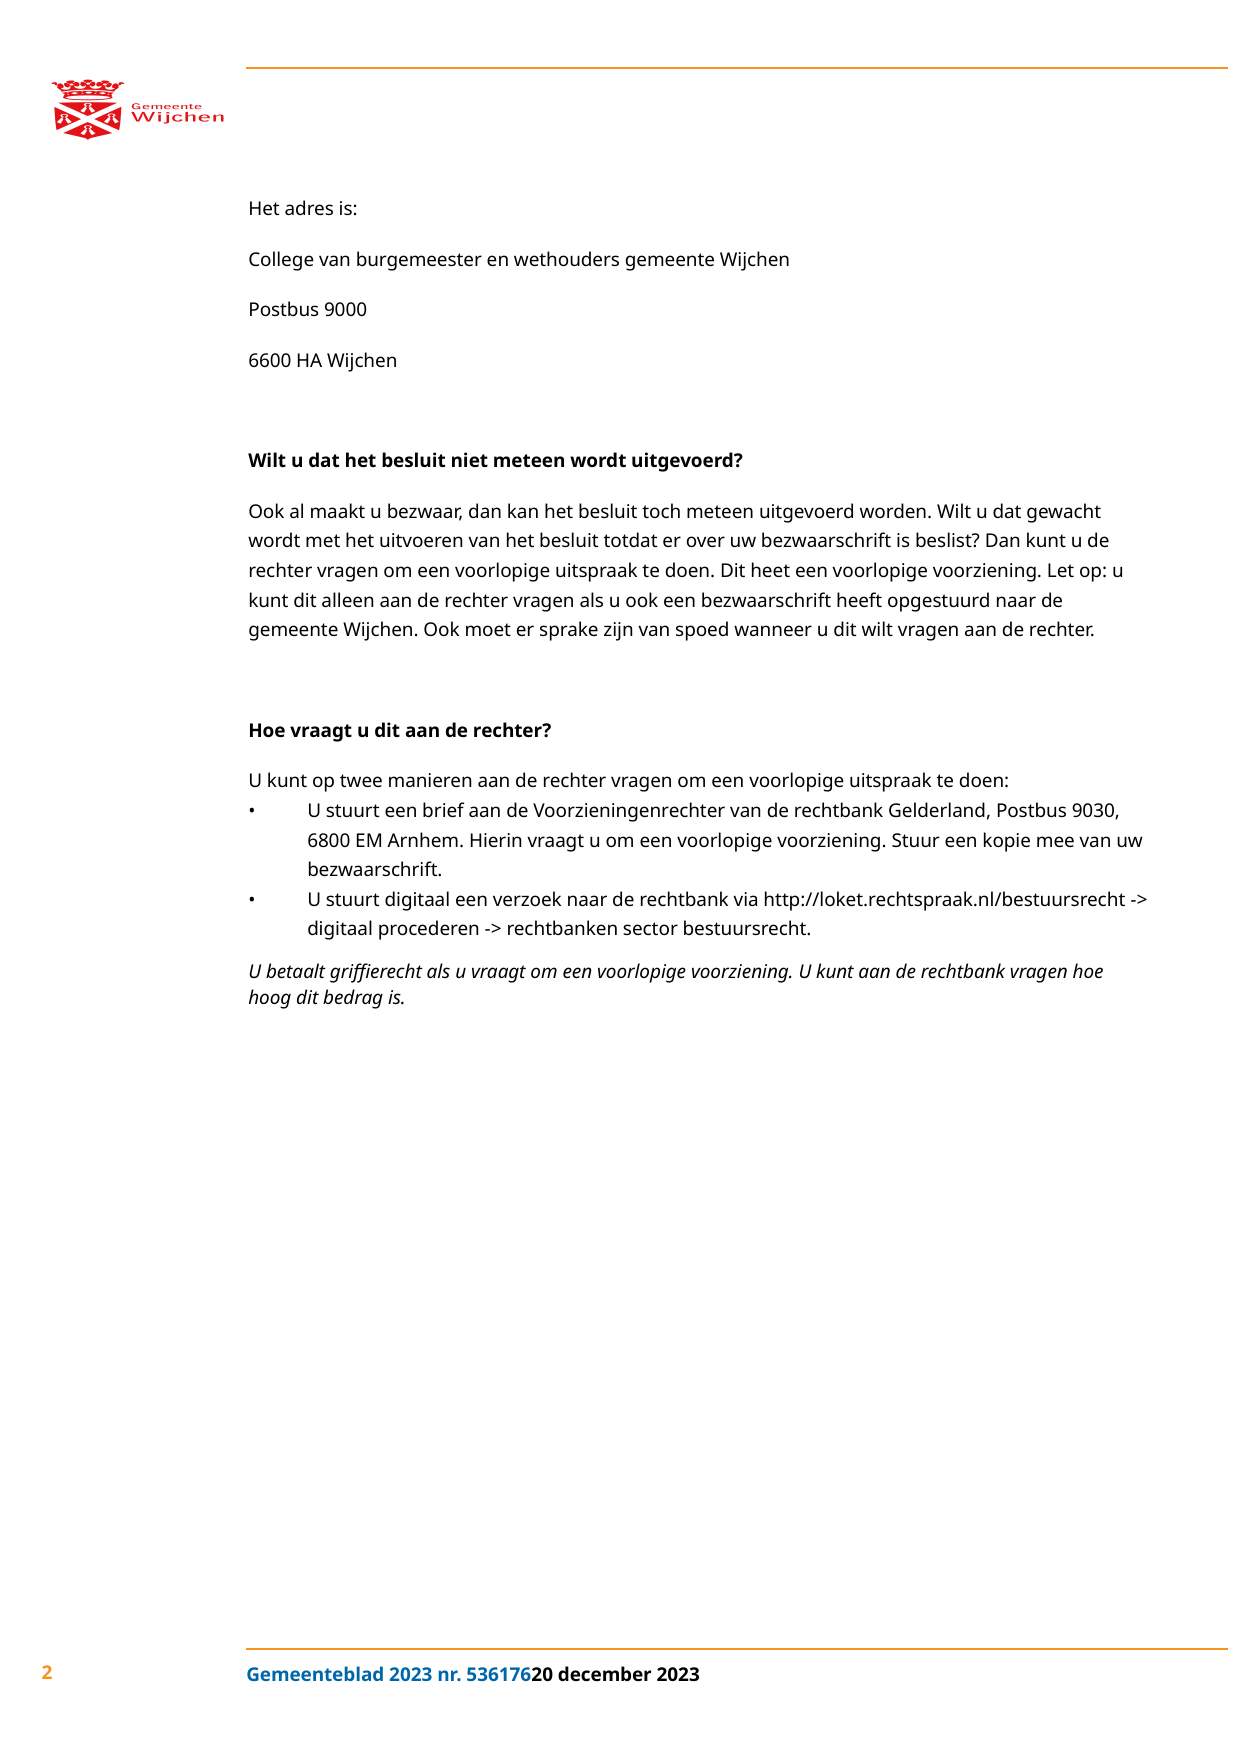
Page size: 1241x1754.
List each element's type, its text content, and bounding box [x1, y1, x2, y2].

text College van burgemeester en wethouders gemeente Wijchen [248, 246, 1152, 272]
text 6600 HA Wijchen [248, 347, 1152, 373]
text Hoe vraagt u dit aan de rechter? [248, 717, 1152, 743]
list U stuurt een brief aan de Voorzieningenrechter van de rechtbank Gelderland, Postbus 9030, 6800 EM Arnhem. Hierin vraagt u om een voorlopige voorziening. Stuur een kopie mee van uw bezwaarschrift. [248, 797, 1152, 882]
picture [41, 47, 231, 172]
text Ook al maakt u bezwaar, dan kan het besluit toch meteen uitgevoerd worden. Wilt u dat gewacht wordt met het uitvoeren van het besluit totdat er over uw bezwaarschrift is beslist? Dan kunt u de rechter vragen om een voorlopige uitspraak te doen. Dit heet een voorlopige voorziening. Let op: u kunt dit alleen aan de rechter vragen als u ook een bezwaarschrift heeft opgestuurd naar de gemeente Wijchen. Ook moet er sprake zijn van spoed wanneer u dit wilt vragen aan de rechter. [248, 498, 1152, 642]
text Wilt u dat het besluit niet meteen wordt uitgevoerd? [248, 448, 1152, 473]
text Het adres is: [248, 196, 1152, 221]
text U betaalt griffierecht als u vraagt om een voorlopige voorziening. U kunt aan de rechtbank vragen hoe hoog dit bedrag is. [248, 959, 1152, 1010]
text Postbus 9000 [248, 296, 1152, 322]
text U kunt op twee manieren aan de rechter vragen om een voorlopige uitspraak te doen: [248, 768, 1152, 793]
list U stuurt digitaal een verzoek naar de rechtbank via http://loket.rechtspraak.nl/bestuursrecht -> digitaal procederen -> rechtbanken sector bestuursrecht. [248, 886, 1152, 941]
